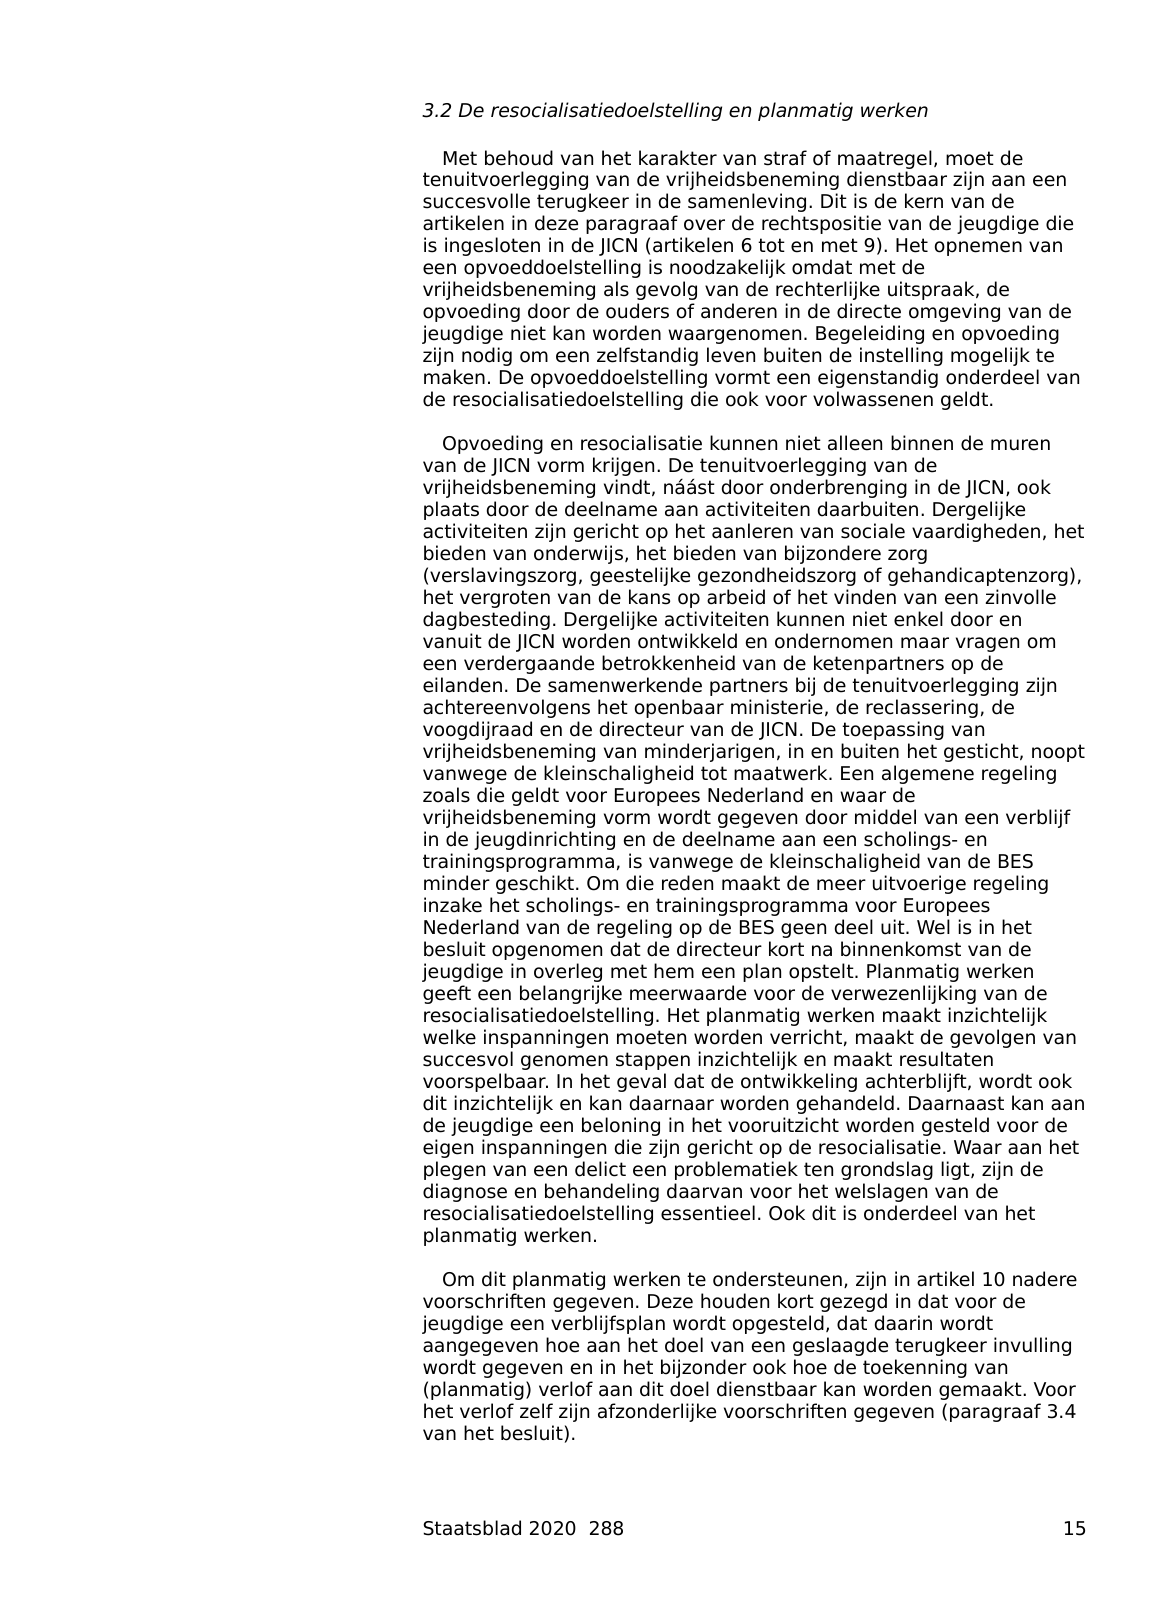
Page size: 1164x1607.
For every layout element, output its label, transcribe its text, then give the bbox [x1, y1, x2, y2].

subtitle 3.2 De resocialisatiedoelstelling en planmatig werken [422, 100, 1087, 122]
text Om dit planmatig werken te ondersteunen, zijn in artikel 10 nadere voorschriften gegeven. Deze houden kort gezegd in dat voor de jeugdige een verblijfsplan wordt opgesteld, dat daarin wordt aangegeven hoe aan het doel van een geslaagde terugkeer invulling wordt gegeven en in het bijzonder ook hoe de toekenning van (planmatig) verlof aan dit doel dienstbaar kan worden gemaakt. Voor het verlof zelf zijn afzonderlijke voorschriften gegeven (paragraaf 3.4 van het besluit). [422, 1269, 1087, 1444]
text Opvoeding en resocialisatie kunnen niet alleen binnen de muren van de JICN vorm krijgen. De tenuitvoerlegging van de vrijheidsbeneming vindt, náást door onderbrenging in de JICN, ook plaats door de deelname aan activiteiten daarbuiten. Dergelijke activiteiten zijn gericht op het aanleren van sociale vaardigheden, het bieden van onderwijs, het bieden van bijzondere zorg (verslavingszorg, geestelijke gezondheidszorg of gehandicaptenzorg), het vergroten van de kans op arbeid of het vinden van een zinvolle dagbesteding. Dergelijke activiteiten kunnen niet enkel door en vanuit de JICN worden ontwikkeld en ondernomen maar vragen om een verdergaande betrokkenheid van de ketenpartners op de eilanden. De samenwerkende partners bij de tenuitvoerlegging zijn achtereenvolgens het openbaar ministerie, de reclassering, de voogdijraad en de directeur van de JICN. De toepassing van vrijheidsbeneming van minderjarigen, in en buiten het gesticht, noopt vanwege de kleinschaligheid tot maatwerk. Een algemene regeling zoals die geldt voor Europees Nederland en waar de vrijheidsbeneming vorm wordt gegeven door middel van een verblijf in de jeugdinrichting en de deelname aan een scholings- en trainingsprogramma, is vanwege de kleinschaligheid van de BES minder geschikt. Om die reden maakt de meer uitvoerige regeling inzake het scholings- en trainingsprogramma voor Europees Nederland van de regeling op de BES geen deel uit. Wel is in het besluit opgenomen dat de directeur kort na binnenkomst van de jeugdige in overleg met hem een plan opstelt. Planmatig werken geeft een belangrijke meerwaarde voor de verwezenlijking van de resocialisatiedoelstelling. Het planmatig werken maakt inzichtelijk welke inspanningen moeten worden verricht, maakt de gevolgen van succesvol genomen stappen inzichtelijk en maakt resultaten voorspelbaar. In het geval dat de ontwikkeling achterblijft, wordt ook dit inzichtelijk en kan daarnaar worden gehandeld. Daarnaast kan aan de jeugdige een beloning in het vooruitzicht worden gesteld voor de eigen inspanningen die zijn gericht op de resocialisatie. Waar aan het plegen van een delict een problematiek ten grondslag ligt, zijn de diagnose en behandeling daarvan voor het welslagen van de resocialisatiedoelstelling essentieel. Ook dit is onderdeel van het planmatig werken. [422, 433, 1087, 1247]
text Met behoud van het karakter van straf of maatregel, moet de tenuitvoerlegging van de vrijheidsbeneming dienstbaar zijn aan een succesvolle terugkeer in de samenleving. Dit is de kern van de artikelen in deze paragraaf over de rechtspositie van de jeugdige die is ingesloten in de JICN (artikelen 6 tot en met 9). Het opnemen van een opvoeddoelstelling is noodzakelijk omdat met de vrijheidsbeneming als gevolg van de rechterlijke uitspraak, de opvoeding door de ouders of anderen in de directe omgeving van de jeugdige niet kan worden waargenomen. Begeleiding en opvoeding zijn nodig om een zelfstandig leven buiten de instelling mogelijk te maken. De opvoeddoelstelling vormt een eigenstandig onderdeel van de resocialisatiedoelstelling die ook voor volwassenen geldt. [422, 147, 1087, 411]
